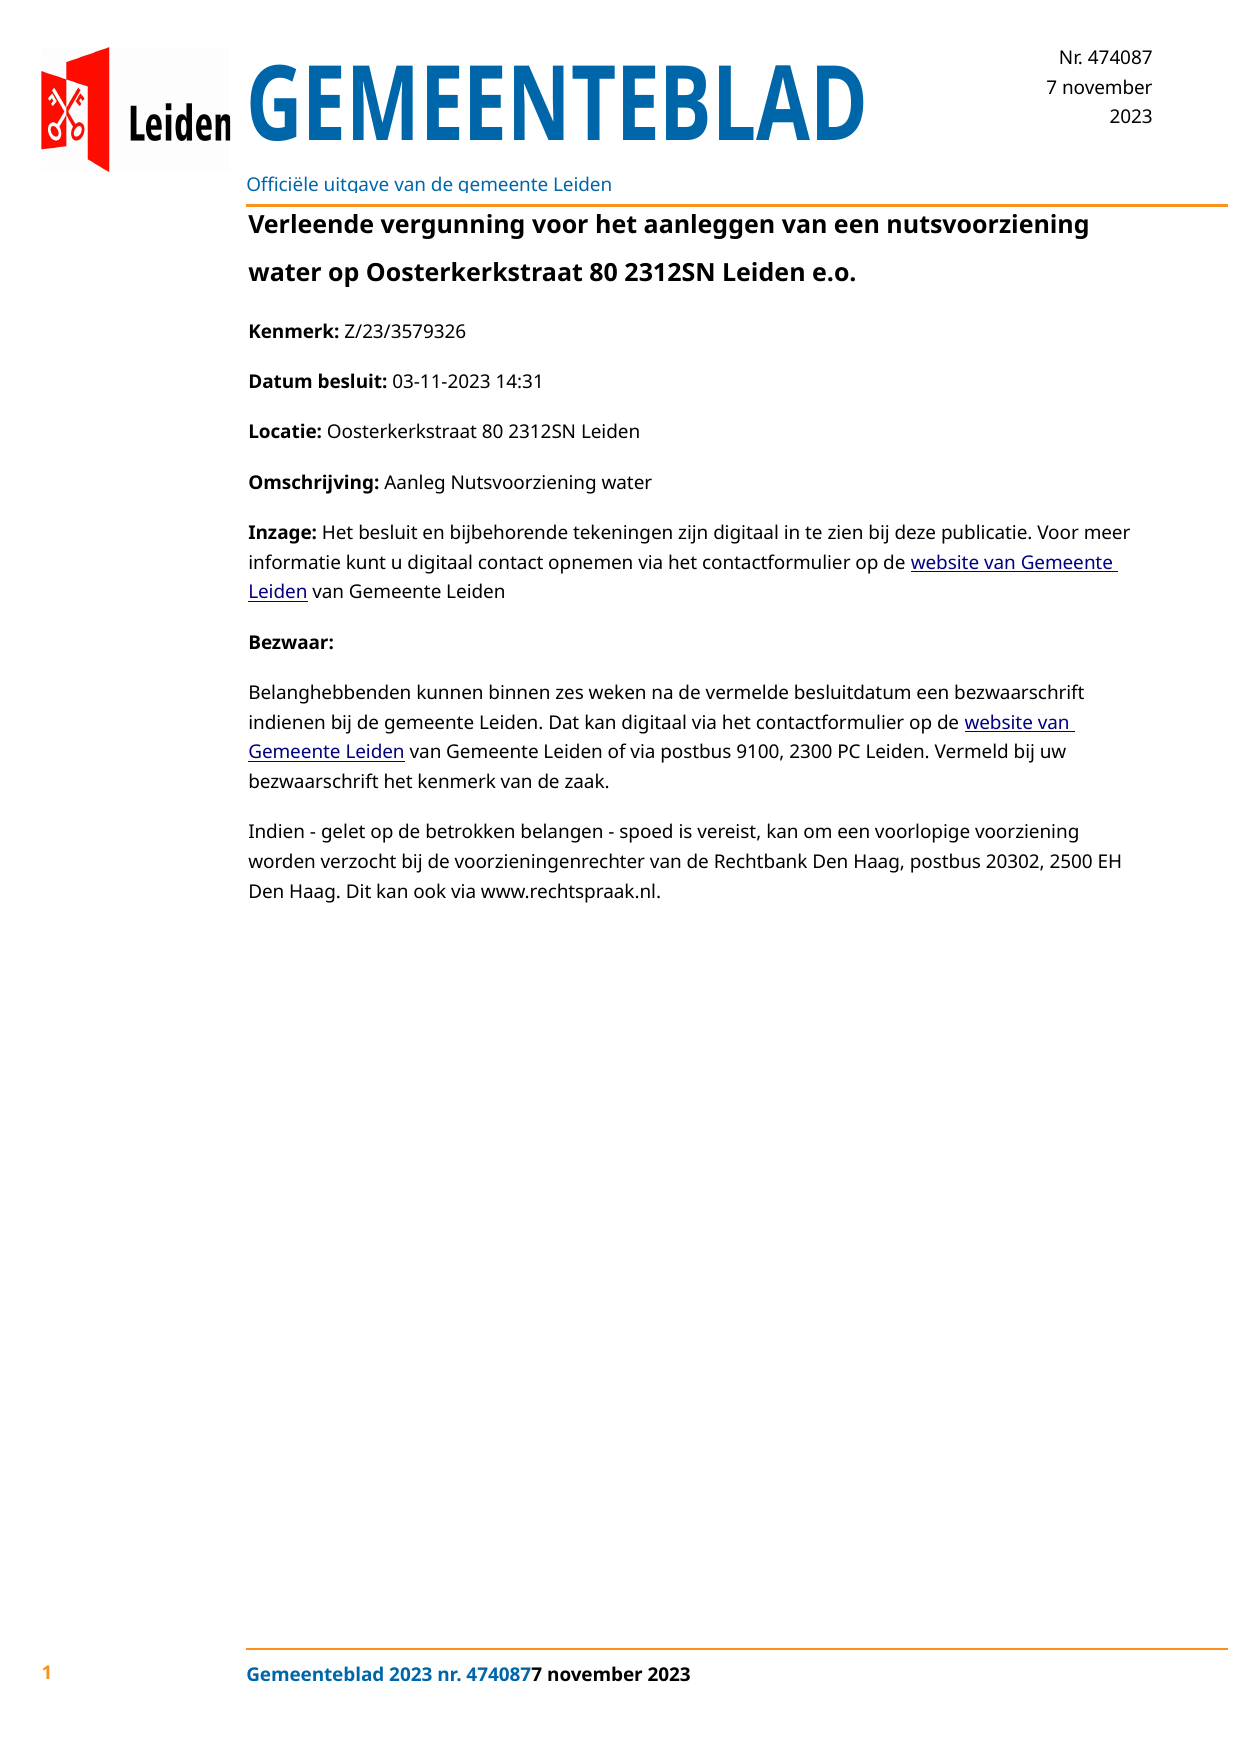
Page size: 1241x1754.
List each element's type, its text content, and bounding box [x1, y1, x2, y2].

text Kenmerk: Z/23/3579326 [248, 318, 1152, 344]
text Datum besluit: 03-11-2023 14:31 [248, 368, 1152, 394]
text Bezwaar: [248, 629, 1152, 655]
text Omschrijving: Aanleg Nutsvoorziening water [248, 469, 1152, 495]
picture [41, 47, 231, 172]
text Verleende vergunning voor het aanleggen van een nutsvoorziening water op Oosterkerkstraat 80 2312SN Leiden e.o. [248, 207, 1152, 288]
text Indien - gelet op de betrokken belangen - spoed is vereist, kan om een voorlopige voorziening worden verzocht bij de voorzieningenrechter van de Rechtbank Den Haag, postbus 20302, 2500 EH Den Haag. Dit kan ook via www.rechtspraak.nl. [248, 819, 1152, 904]
text Belanghebbenden kunnen binnen zes weken na de vermelde besluitdatum een bezwaarschrift indienen bij de gemeente Leiden. Dat kan digitaal via het contactformulier op de website van Gemeente Leiden van Gemeente Leiden of via postbus 9100, 2300 PC Leiden. Vermeld bij uw bezwaarschrift het kenmerk van de zaak. [248, 679, 1152, 794]
text Inzage: Het besluit en bijbehorende tekeningen zijn digitaal in te zien bij deze publicatie. Voor meer informatie kunt u digitaal contact opnemen via het contactformulier op de website van Gemeente Leiden van Gemeente Leiden [248, 519, 1152, 604]
text Locatie: Oosterkerkstraat 80 2312SN Leiden [248, 419, 1152, 444]
